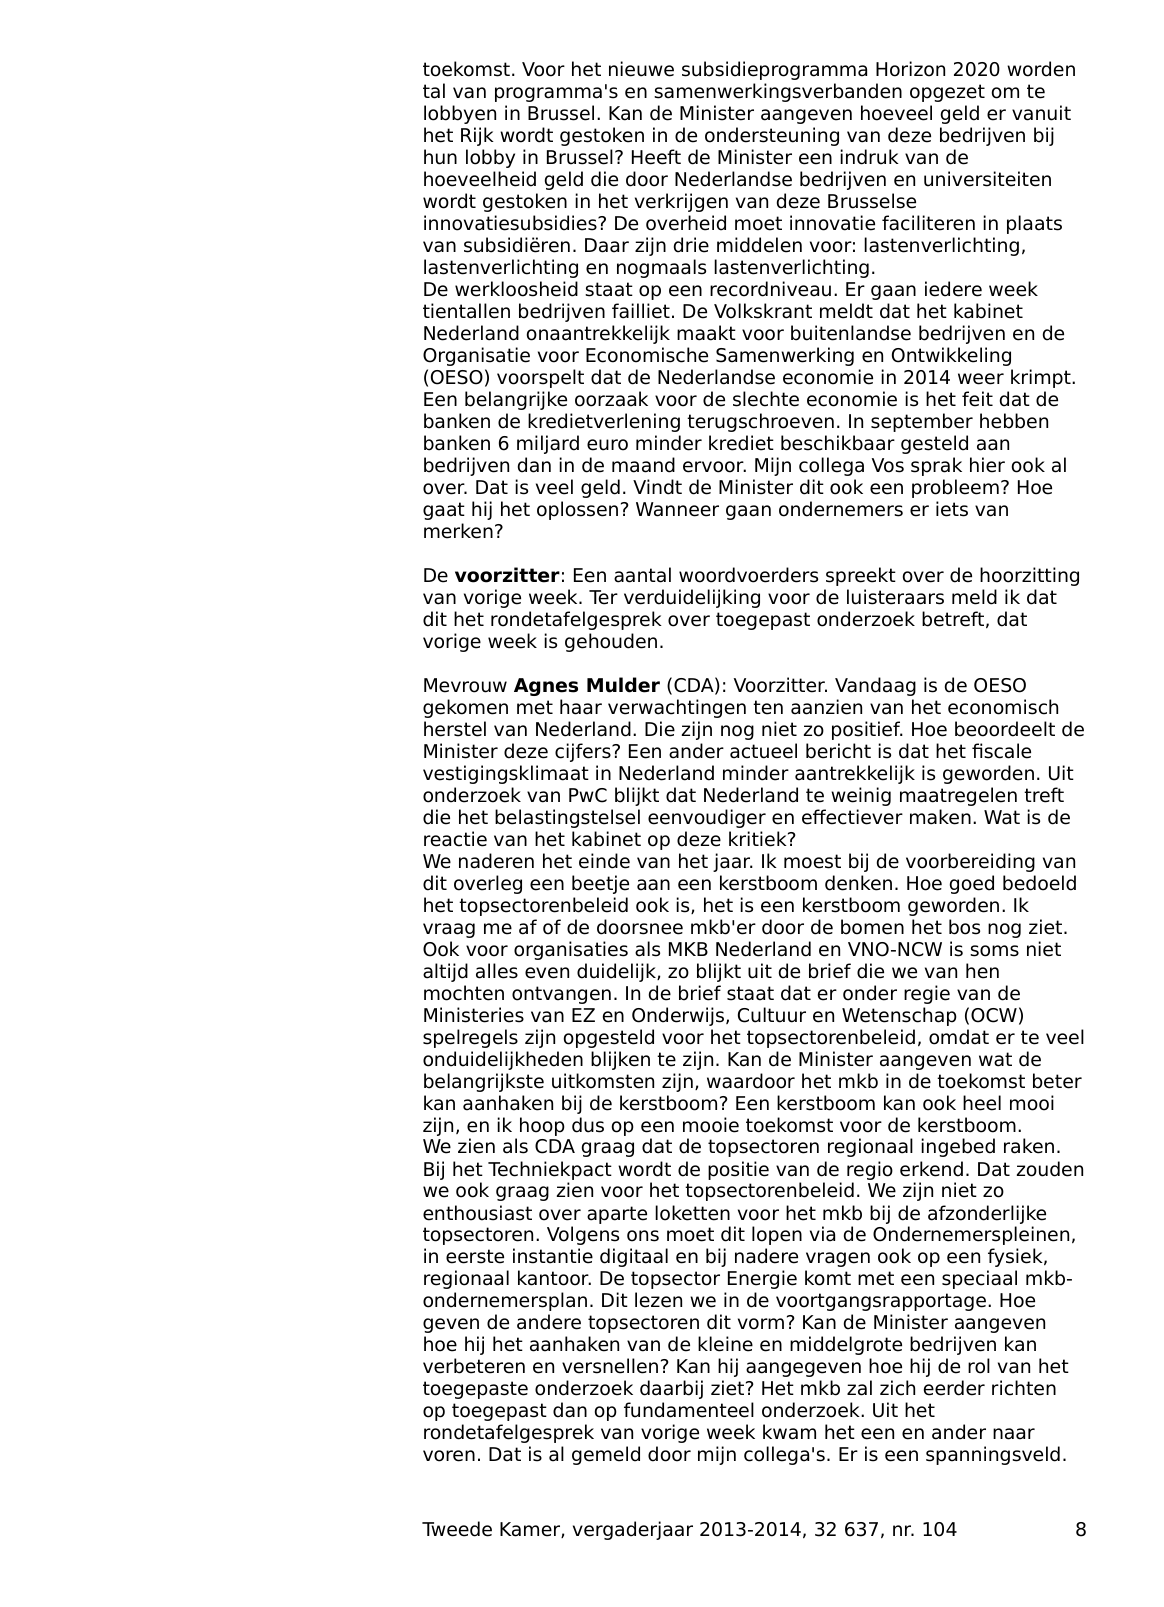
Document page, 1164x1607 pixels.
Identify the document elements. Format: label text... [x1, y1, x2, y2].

text De voorzitter: Een aantal woordvoerders spreekt over de hoorzitting van vorige week. Ter verduidelijking voor de luisteraars meld ik dat dit het rondetafelgesprek over toegepast onderzoek betreft, dat vorige week is gehouden. [422, 565, 1087, 653]
text We naderen het einde van het jaar. Ik moest bij de voorbereiding van dit overleg een beetje aan een kerstboom denken. Hoe goed bedoeld het topsectorenbeleid ook is, het is een kerstboom geworden. Ik vraag me af of de doorsnee mkb'er door de bomen het bos nog ziet. Ook voor organisaties als MKB Nederland en VNO-NCW is soms niet altijd alles even duidelijk, zo blijkt uit de brief die we van hen mochten ontvangen. In de brief staat dat er onder regie van de Ministeries van EZ en Onderwijs, Cultuur en Wetenschap (OCW) spelregels zijn opgesteld voor het topsectorenbeleid, omdat er te veel onduidelijkheden blijken te zijn. Kan de Minister aangeven wat de belangrijkste uitkomsten zijn, waardoor het mkb in de toekomst beter kan aanhaken bij de kerstboom? Een kerstboom kan ook heel mooi zijn, en ik hoop dus op een mooie toekomst voor de kerstboom. [422, 851, 1087, 1136]
text toekomst. Voor het nieuwe subsidieprogramma Horizon 2020 worden tal van programma's en samenwerkingsverbanden opgezet om te lobbyen in Brussel. Kan de Minister aangeven hoeveel geld er vanuit het Rijk wordt gestoken in de ondersteuning van deze bedrijven bij hun lobby in Brussel? Heeft de Minister een indruk van de hoeveelheid geld die door Nederlandse bedrijven en universiteiten wordt gestoken in het verkrijgen van deze Brusselse innovatiesubsidies? De overheid moet innovatie faciliteren in plaats van subsidiëren. Daar zijn drie middelen voor: lastenverlichting, lastenverlichting en nogmaals lastenverlichting. [422, 59, 1087, 279]
text Mevrouw Agnes Mulder (CDA): Voorzitter. Vandaag is de OESO gekomen met haar verwachtingen ten aanzien van het economisch herstel van Nederland. Die zijn nog niet zo positief. Hoe beoordeelt de Minister deze cijfers? Een ander actueel bericht is dat het fiscale vestigingsklimaat in Nederland minder aantrekkelijk is geworden. Uit onderzoek van PwC blijkt dat Nederland te weinig maatregelen treft die het belastingstelsel eenvoudiger en effectiever maken. Wat is de reactie van het kabinet op deze kritiek? [422, 675, 1087, 851]
text We zien als CDA graag dat de topsectoren regionaal ingebed raken. Bij het Techniekpact wordt de positie van de regio erkend. Dat zouden we ook graag zien voor het topsectorenbeleid. We zijn niet zo enthousiast over aparte loketten voor het mkb bij de afzonderlijke topsectoren. Volgens ons moet dit lopen via de Ondernemerspleinen, in eerste instantie digitaal en bij nadere vragen ook op een fysiek, regionaal kantoor. De topsector Energie komt met een speciaal mkb-ondernemersplan. Dit lezen we in de voortgangsrapportage. Hoe geven de andere topsectoren dit vorm? Kan de Minister aangeven hoe hij het aanhaken van de kleine en middelgrote bedrijven kan verbeteren en versnellen? Kan hij aangegeven hoe hij de rol van het toegepaste onderzoek daarbij ziet? Het mkb zal zich eerder richten op toegepast dan op fundamenteel onderzoek. Uit het rondetafelgesprek van vorige week kwam het een en ander naar voren. Dat is al gemeld door mijn collega's. Er is een spanningsveld. [422, 1136, 1087, 1466]
text De werkloosheid staat op een recordniveau. Er gaan iedere week tientallen bedrijven failliet. De Volkskrant meldt dat het kabinet Nederland onaantrekkelijk maakt voor buitenlandse bedrijven en de Organisatie voor Economische Samenwerking en Ontwikkeling (OESO) voorspelt dat de Nederlandse economie in 2014 weer krimpt. Een belangrijke oorzaak voor de slechte economie is het feit dat de banken de kredietverlening terugschroeven. In september hebben banken 6 miljard euro minder krediet beschikbaar gesteld aan bedrijven dan in de maand ervoor. Mijn collega Vos sprak hier ook al over. Dat is veel geld. Vindt de Minister dit ook een probleem? Hoe gaat hij het oplossen? Wanneer gaan ondernemers er iets van merken? [422, 279, 1087, 543]
